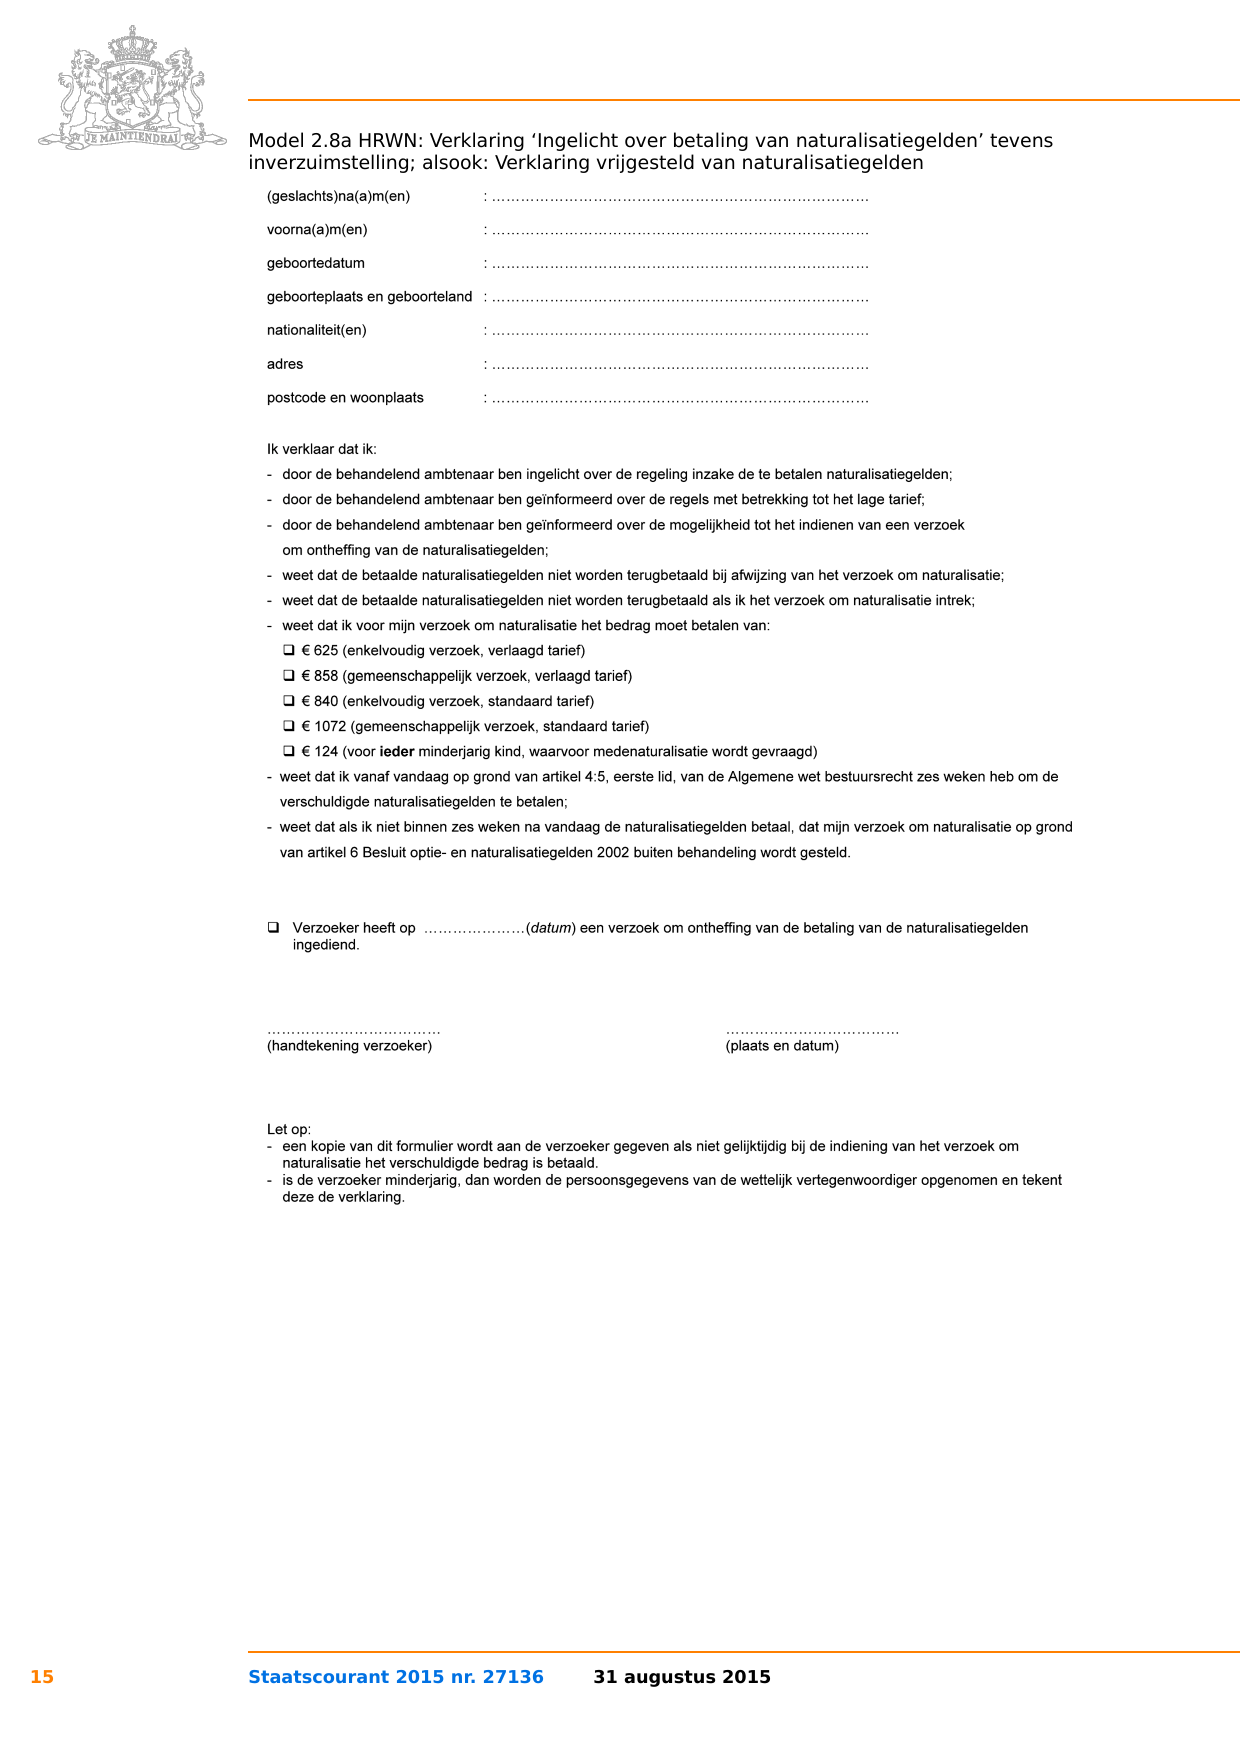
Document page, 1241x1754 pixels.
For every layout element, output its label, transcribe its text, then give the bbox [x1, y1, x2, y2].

text Model 2.8a HRWN: Verklaring ‘Ingelicht over betaling van naturalisatiegelden’ tevens inverzuimstelling; alsook: Verklaring vrijgesteld van naturalisatiegelden [248, 130, 1163, 1343]
picture [248, 173, 1134, 1344]
picture [38, 25, 227, 150]
